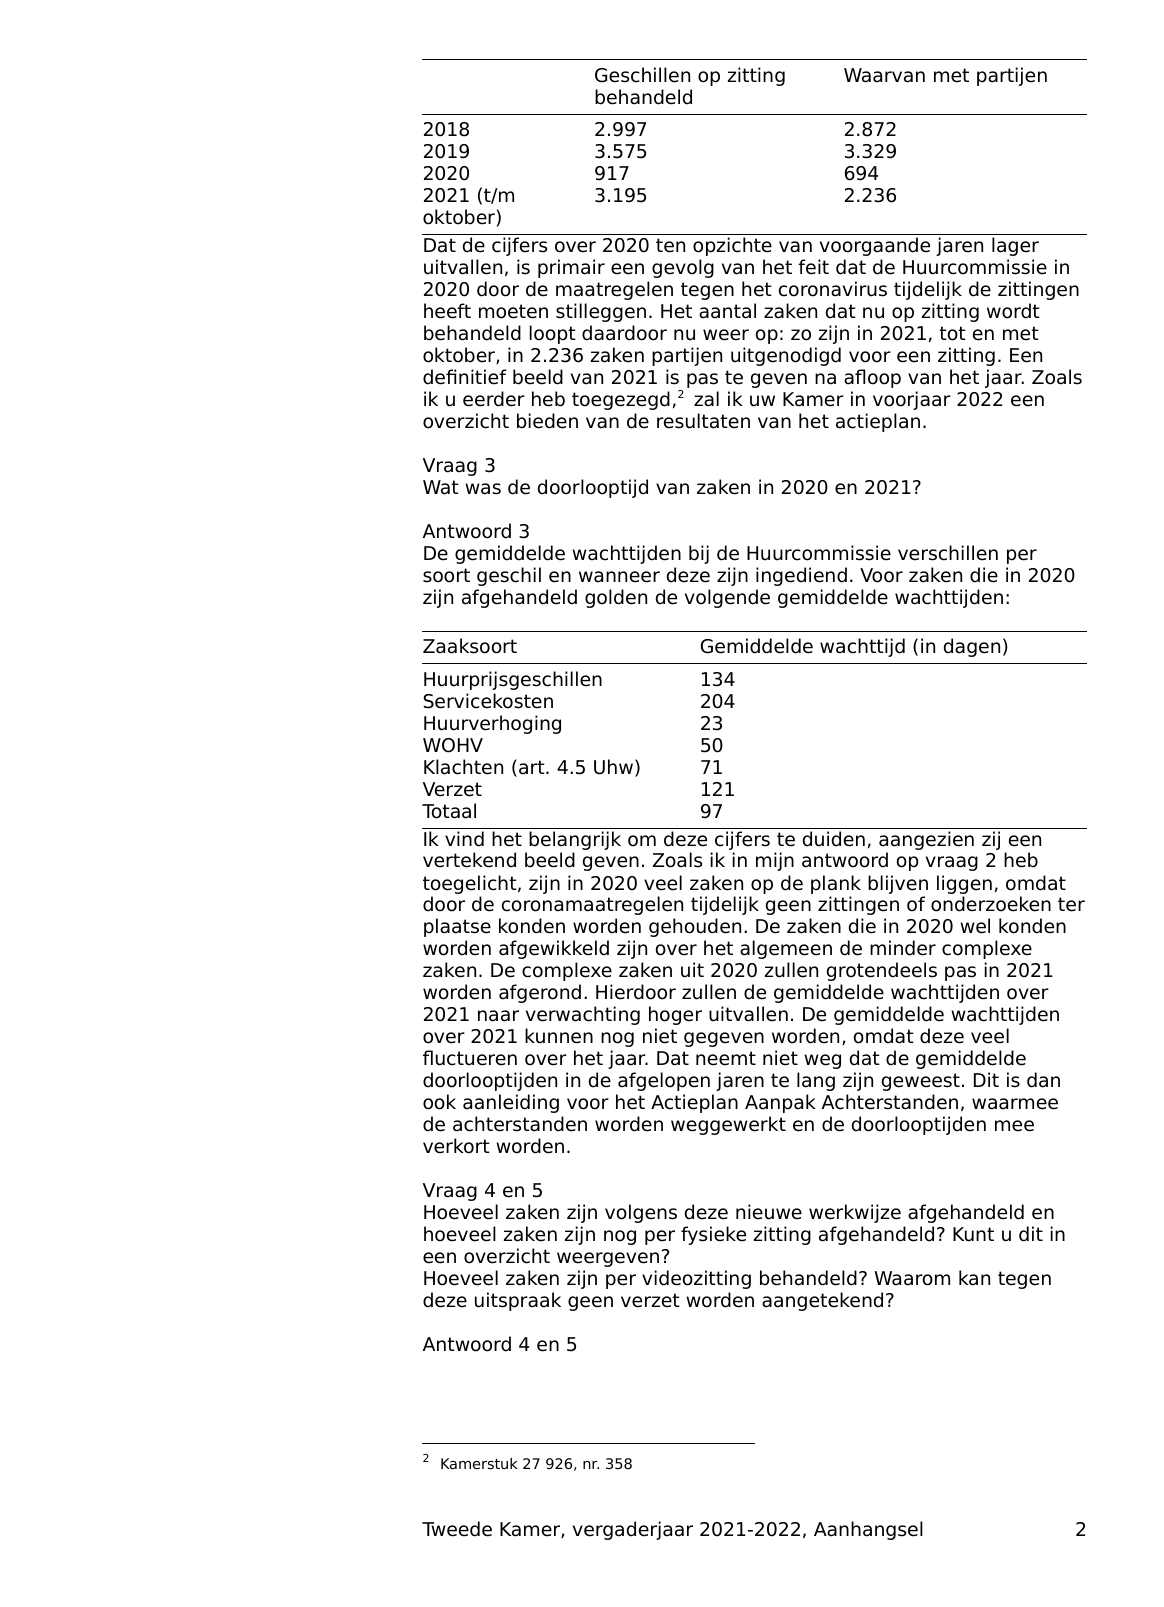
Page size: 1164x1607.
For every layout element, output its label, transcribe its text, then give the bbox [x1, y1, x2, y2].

table_cell 2019 [422, 141, 588, 163]
table_header Gemiddelde wachttijd (in dagen) [694, 632, 1087, 663]
table_cell 2.872 [837, 115, 1087, 141]
text Antwoord 3 [422, 521, 1087, 543]
text Vraag 3 [422, 455, 1087, 477]
table_cell 71 [694, 757, 1087, 779]
table_cell Huurprijsgeschillen [422, 664, 693, 691]
table_cell 23 [694, 713, 1087, 735]
table_cell 3.329 [837, 141, 1087, 163]
table_cell 2.236 [837, 185, 1087, 234]
table_cell 3.195 [588, 185, 837, 234]
text Wat was de doorlooptijd van zaken in 2020 en 2021? [422, 477, 1087, 499]
text De gemiddelde wachttijden bij de Huurcommissie verschillen per soort geschil en wanneer deze zijn ingediend. Voor zaken die in 2020 zijn afgehandeld golden de volgende gemiddelde wachttijden: [422, 543, 1087, 609]
table_cell 134 [694, 664, 1087, 691]
table_cell Verzet [422, 779, 693, 801]
table_cell 2020 [422, 163, 588, 185]
table_cell 2018 [422, 115, 588, 141]
text Hoeveel zaken zijn volgens deze nieuwe werkwijze afgehandeld en hoeveel zaken zijn nog per fysieke zitting afgehandeld? Kunt u dit in een overzicht weergeven? [422, 1202, 1087, 1268]
table_cell 2.997 [588, 115, 837, 141]
table_cell 3.575 [588, 141, 837, 163]
table_header Waarvan met partijen [837, 60, 1087, 113]
table_header Zaaksoort [422, 632, 693, 663]
text Kamerstuk 27 926, nr. 358 [422, 1452, 1087, 1474]
text Ik vind het belangrijk om deze cijfers te duiden, aangezien zij een vertekend beeld geven. Zoals ik in mijn antwoord op vraag 2 heb toegelicht, zijn in 2020 veel zaken op de plank blijven liggen, omdat door de coronamaatregelen tijdelijk geen zittingen of onderzoeken ter plaatse konden worden gehouden. De zaken die in 2020 wel konden worden afgewikkeld zijn over het algemeen de minder complexe zaken. De complexe zaken uit 2020 zullen grotendeels pas in 2021 worden afgerond. Hierdoor zullen de gemiddelde wachttijden over 2021 naar verwachting hoger uitvallen. De gemiddelde wachttijden over 2021 kunnen nog niet gegeven worden, omdat deze veel fluctueren over het jaar. Dat neemt niet weg dat de gemiddelde doorlooptijden in de afgelopen jaren te lang zijn geweest. Dit is dan ook aanleiding voor het Actieplan Aanpak Achterstanden, waarmee de achterstanden worden weggewerkt en de doorlooptijden mee verkort worden. [422, 829, 1087, 1158]
text Hoeveel zaken zijn per videozitting behandeld? Waarom kan tegen deze uitspraak geen verzet worden aangetekend? [422, 1268, 1087, 1312]
table_cell 204 [694, 691, 1087, 713]
table_cell Servicekosten [422, 691, 693, 713]
table_cell Klachten (art. 4.5 Uhw) [422, 757, 693, 779]
text Dat de cijfers over 2020 ten opzichte van voorgaande jaren lager uitvallen, is primair een gevolg van het feit dat de Huurcommissie in 2020 door de maatregelen tegen het coronavirus tijdelijk de zittingen heeft moeten stilleggen. Het aantal zaken dat nu op zitting wordt behandeld loopt daardoor nu weer op: zo zijn in 2021, tot en met oktober, in 2.236 zaken partijen uitgenodigd voor een zitting. Een definitief beeld van 2021 is pas te geven na afloop van het jaar. Zoals ik u eerder heb toegezegd, zal ik uw Kamer in voorjaar 2022 een overzicht bieden van de resultaten van het actieplan. [422, 235, 1087, 433]
text Vraag 4 en 5 [422, 1180, 1087, 1202]
text Antwoord 4 en 5 [422, 1334, 1087, 1356]
table_cell 50 [694, 735, 1087, 757]
table_cell WOHV [422, 735, 693, 757]
table_cell 2021 (t/m oktober) [422, 185, 588, 234]
table_cell Totaal [422, 801, 693, 827]
table_cell Huurverhoging [422, 713, 693, 735]
table_cell 97 [694, 801, 1087, 827]
table_cell 121 [694, 779, 1087, 801]
table_header [422, 60, 588, 113]
table_header Geschillen op zitting behandeld [588, 60, 837, 113]
table_cell 694 [837, 163, 1087, 185]
table_cell 917 [588, 163, 837, 185]
